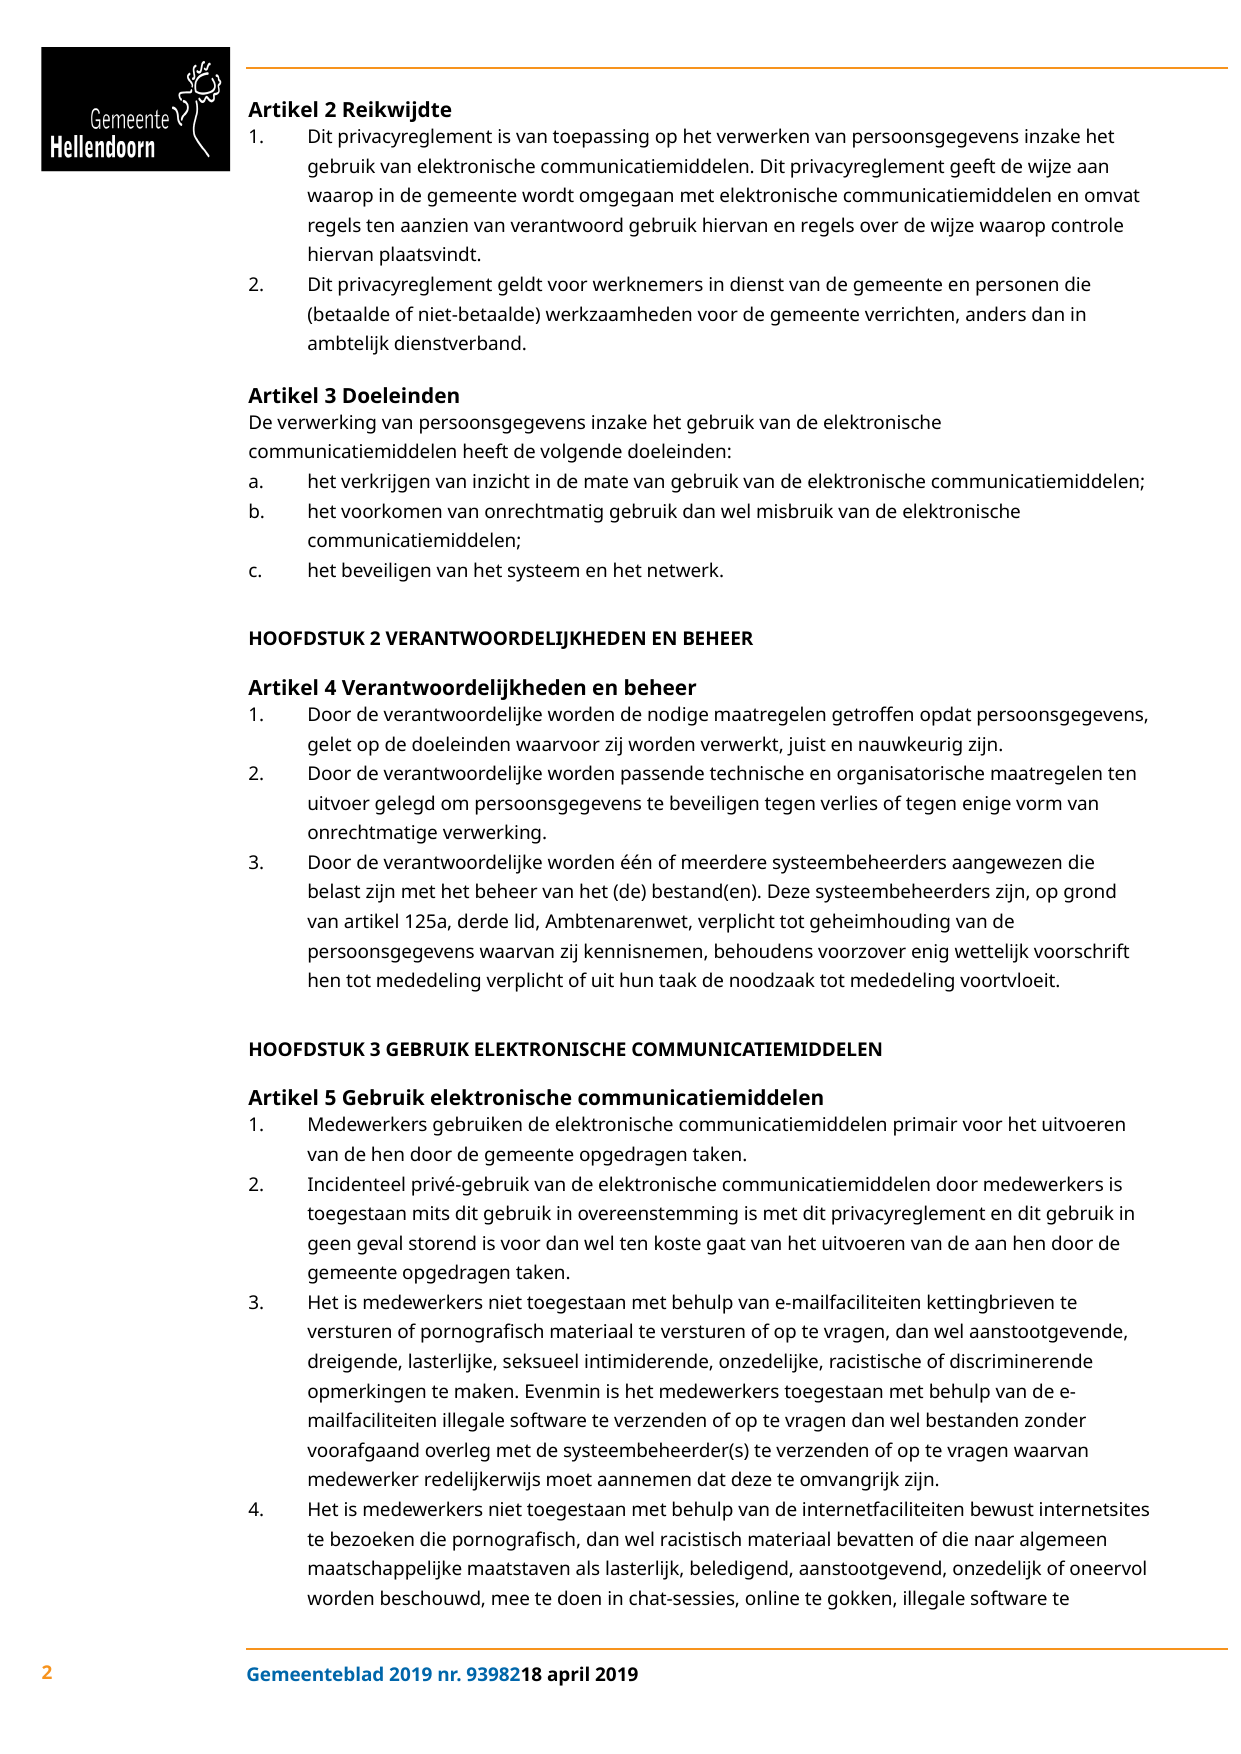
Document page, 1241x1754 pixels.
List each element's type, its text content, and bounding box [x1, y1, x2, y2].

text De verwerking van persoonsgegevens inzake het gebruik van de elektronische communicatiemiddelen heeft de volgende doeleinden: [248, 409, 1152, 464]
list het voorkomen van onrechtmatig gebruik dan wel misbruik van de elektronische communicatiemiddelen; [248, 498, 1152, 553]
text Artikel 3 Doeleinden [248, 381, 1152, 409]
list het beveiligen van het systeem en het netwerk. [248, 557, 1152, 583]
list Door de verantwoordelijke worden één of meerdere systeembeheerders aangewezen die belast zijn met het beheer van het (de) bestand(en). Deze systeembeheerders zijn, op grond van artikel 125a, derde lid, Ambtenarenwet, verplicht tot geheimhouding van de persoonsgegevens waarvan zij kennisnemen, behoudens voorzover enig wettelijk voorschrift hen tot mededeling verplicht of uit hun taak de noodzaak tot mededeling voortvloeit. [248, 849, 1152, 993]
list Het is medewerkers niet toegestaan met behulp van de internetfaciliteiten bewust internetsites te bezoeken die pornografisch, dan wel racistisch materiaal bevatten of die naar algemeen maatschappelijke maatstaven als lasterlijk, beledigend, aanstootgevend, onzedelijk of oneervol worden beschouwd, mee te doen in chat-sessies, online te gokken, illegale software te [248, 1496, 1152, 1611]
list Door de verantwoordelijke worden de nodige maatregelen getroffen opdat persoonsgegevens, gelet op de doeleinden waarvoor zij worden verwerkt, juist en nauwkeurig zijn. [248, 701, 1152, 757]
list Medewerkers gebruiken de elektronische communicatiemiddelen primair voor het uitvoeren van de hen door de gemeente opgedragen taken. [248, 1112, 1152, 1167]
list Dit privacyreglement is van toepassing op het verwerken van persoonsgegevens inzake het gebruik van elektronische communicatiemiddelen. Dit privacyreglement geeft de wijze aan waarop in de gemeente wordt omgegaan met elektronische communicatiemiddelen en omvat regels ten aanzien van verantwoord gebruik hiervan en regels over de wijze waarop controle hiervan plaatsvindt. [248, 123, 1152, 267]
picture [41, 47, 231, 172]
list Incidenteel privé-gebruik van de elektronische communicatiemiddelen door medewerkers is toegestaan mits dit gebruik in overeenstemming is met dit privacyreglement en dit gebruik in geen geval storend is voor dan wel ten koste gaat van het uitvoeren van de aan hen door de gemeente opgedragen taken. [248, 1171, 1152, 1285]
text HOOFDSTUK 2 VERANTWOORDELIJKHEDEN EN BEHEER [248, 623, 1152, 652]
list Door de verantwoordelijke worden passende technische en organisatorische maatregelen ten uitvoer gelegd om persoonsgegevens te beveiligen tegen verlies of tegen enige vorm van onrechtmatige verwerking. [248, 760, 1152, 845]
list Het is medewerkers niet toegestaan met behulp van e-mailfaciliteiten kettingbrieven te versturen of pornografisch materiaal te versturen of op te vragen, dan wel aanstootgevende, dreigende, lasterlijke, seksueel intimiderende, onzedelijke, racistische of discriminerende opmerkingen te maken. Evenmin is het medewerkers toegestaan met behulp van de e-mailfaciliteiten illegale software te verzenden of op te vragen dan wel bestanden zonder voorafgaand overleg met de systeembeheerder(s) te verzenden of op te vragen waarvan medewerker redelijkerwijs moet aannemen dat deze te omvangrijk zijn. [248, 1289, 1152, 1492]
list het verkrijgen van inzicht in de mate van gebruik van de elektronische communicatiemiddelen; [248, 468, 1152, 494]
text HOOFDSTUK 3 GEBRUIK ELEKTRONISCHE COMMUNICATIEMIDDELEN [248, 1034, 1152, 1062]
list Dit privacyreglement geldt voor werknemers in dienst van de gemeente en personen die (betaalde of niet-betaalde) werkzaamheden voor de gemeente verrichten, anders dan in ambtelijk dienstverband. [248, 271, 1152, 356]
text Artikel 2 Reikwijdte [248, 95, 1152, 123]
text Artikel 5 Gebruik elektronische communicatiemiddelen [248, 1083, 1152, 1112]
text Artikel 4 Verantwoordelijkheden en beheer [248, 673, 1152, 701]
